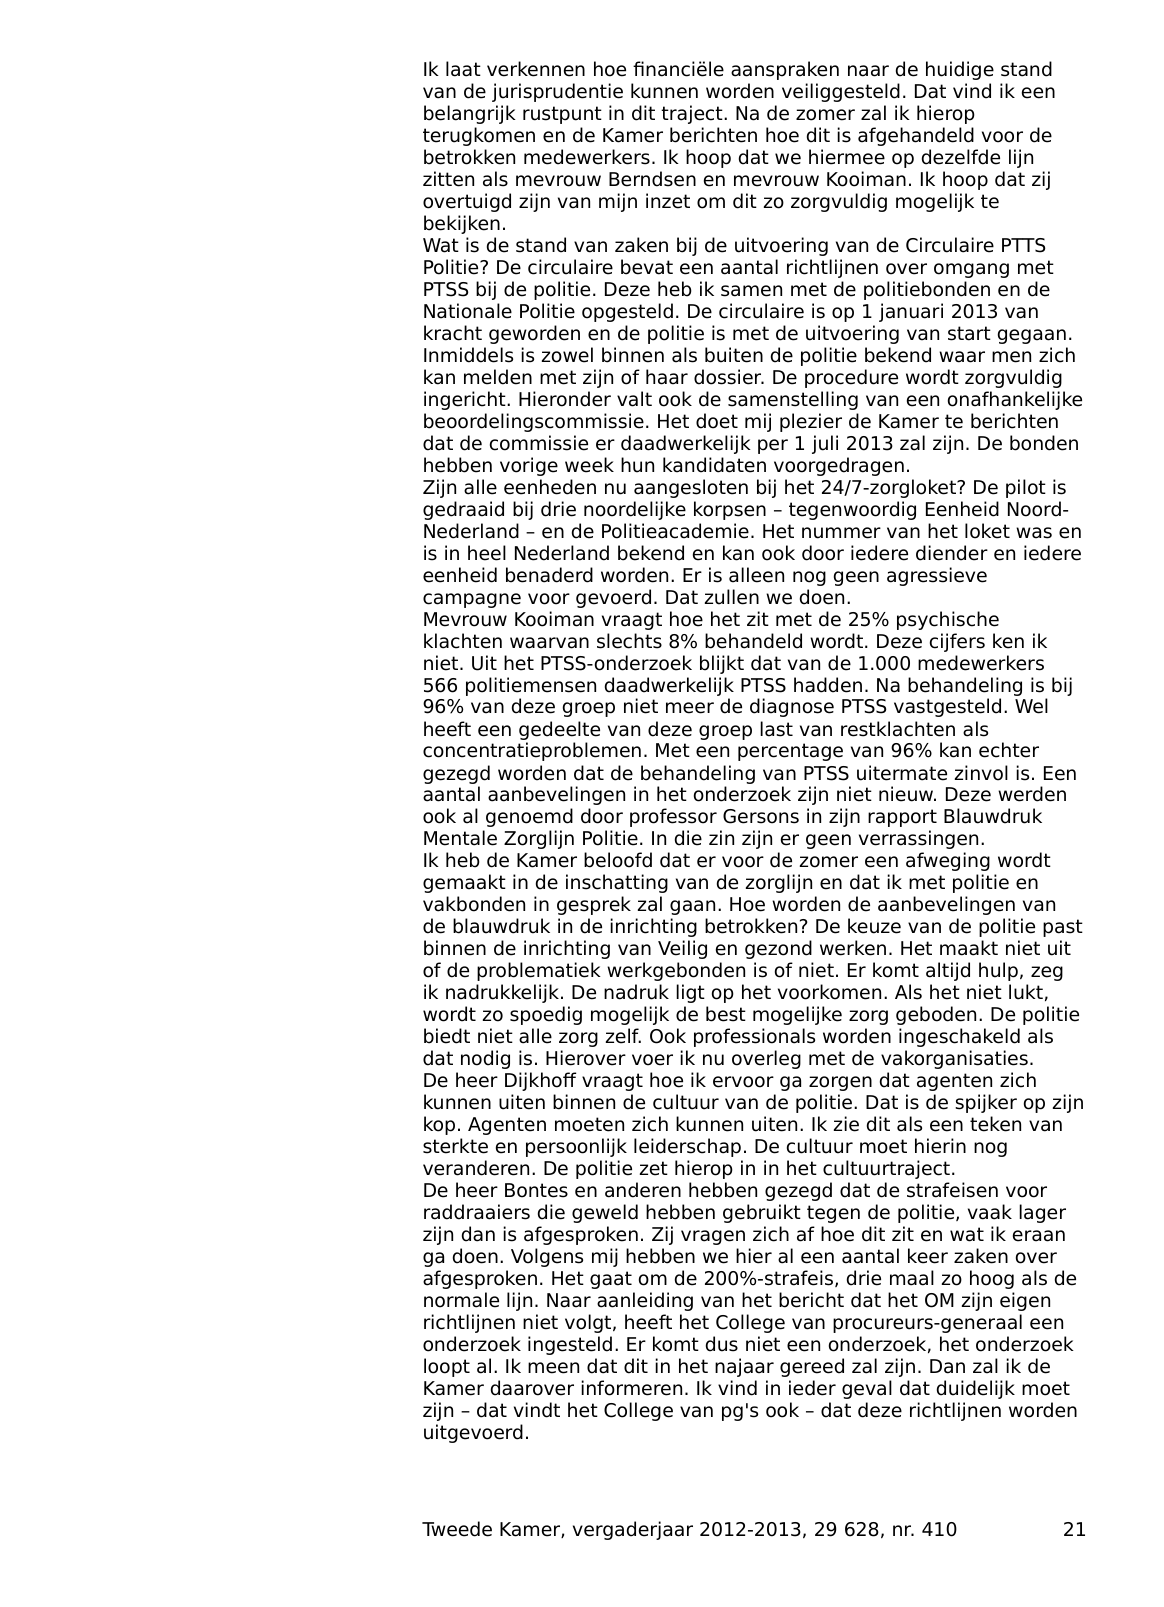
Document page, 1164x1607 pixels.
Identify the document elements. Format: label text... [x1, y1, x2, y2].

text Mevrouw Kooiman vraagt hoe het zit met de 25% psychische klachten waarvan slechts 8% behandeld wordt. Deze cijfers ken ik niet. Uit het PTSS-onderzoek blijkt dat van de 1.000 medewerkers 566 politiemensen daadwerkelijk PTSS hadden. Na behandeling is bij 96% van deze groep niet meer de diagnose PTSS vastgesteld. Wel heeft een gedeelte van deze groep last van restklachten als concentratieproblemen. Met een percentage van 96% kan echter gezegd worden dat de behandeling van PTSS uitermate zinvol is. Een aantal aanbevelingen in het onderzoek zijn niet nieuw. Deze werden ook al genoemd door professor Gersons in zijn rapport Blauwdruk Mentale Zorglijn Politie. In die zin zijn er geen verrassingen. [422, 608, 1087, 850]
text Ik heb de Kamer beloofd dat er voor de zomer een afweging wordt gemaakt in de inschatting van de zorglijn en dat ik met politie en vakbonden in gesprek zal gaan. Hoe worden de aanbevelingen van de blauwdruk in de inrichting betrokken? De keuze van de politie past binnen de inrichting van Veilig en gezond werken. Het maakt niet uit of de problematiek werkgebonden is of niet. Er komt altijd hulp, zeg ik nadrukkelijk. De nadruk ligt op het voorkomen. Als het niet lukt, wordt zo spoedig mogelijk de best mogelijke zorg geboden. De politie biedt niet alle zorg zelf. Ook professionals worden ingeschakeld als dat nodig is. Hierover voer ik nu overleg met de vakorganisaties. [422, 850, 1087, 1070]
text Zijn alle eenheden nu aangesloten bij het 24/7-zorgloket? De pilot is gedraaid bij drie noordelijke korpsen – tegenwoordig Eenheid Noord-Nederland – en de Politieacademie. Het nummer van het loket was en is in heel Nederland bekend en kan ook door iedere diender en iedere eenheid benaderd worden. Er is alleen nog geen agressieve campagne voor gevoerd. Dat zullen we doen. [422, 477, 1087, 608]
text Ik laat verkennen hoe financiële aanspraken naar de huidige stand van de jurisprudentie kunnen worden veiliggesteld. Dat vind ik een belangrijk rustpunt in dit traject. Na de zomer zal ik hierop terugkomen en de Kamer berichten hoe dit is afgehandeld voor de betrokken medewerkers. Ik hoop dat we hiermee op dezelfde lijn zitten als mevrouw Berndsen en mevrouw Kooiman. Ik hoop dat zij overtuigd zijn van mijn inzet om dit zo zorgvuldig mogelijk te bekijken. [422, 59, 1087, 235]
text De heer Bontes en anderen hebben gezegd dat de strafeisen voor raddraaiers die geweld hebben gebruikt tegen de politie, vaak lager zijn dan is afgesproken. Zij vragen zich af hoe dit zit en wat ik eraan ga doen. Volgens mij hebben we hier al een aantal keer zaken over afgesproken. Het gaat om de 200%-strafeis, drie maal zo hoog als de normale lijn. Naar aanleiding van het bericht dat het OM zijn eigen richtlijnen niet volgt, heeft het College van procureurs-generaal een onderzoek ingesteld. Er komt dus niet een onderzoek, het onderzoek loopt al. Ik meen dat dit in het najaar gereed zal zijn. Dan zal ik de Kamer daarover informeren. Ik vind in ieder geval dat duidelijk moet zijn – dat vindt het College van pg's ook – dat deze richtlijnen worden uitgevoerd. [422, 1180, 1087, 1444]
text De heer Dijkhoff vraagt hoe ik ervoor ga zorgen dat agenten zich kunnen uiten binnen de cultuur van de politie. Dat is de spijker op zijn kop. Agenten moeten zich kunnen uiten. Ik zie dit als een teken van sterkte en persoonlijk leiderschap. De cultuur moet hierin nog veranderen. De politie zet hierop in in het cultuurtraject. [422, 1070, 1087, 1180]
text Wat is de stand van zaken bij de uitvoering van de Circulaire PTTS Politie? De circulaire bevat een aantal richtlijnen over omgang met PTSS bij de politie. Deze heb ik samen met de politiebonden en de Nationale Politie opgesteld. De circulaire is op 1 januari 2013 van kracht geworden en de politie is met de uitvoering van start gegaan. Inmiddels is zowel binnen als buiten de politie bekend waar men zich kan melden met zijn of haar dossier. De procedure wordt zorgvuldig ingericht. Hieronder valt ook de samenstelling van een onafhankelijke beoordelingscommissie. Het doet mij plezier de Kamer te berichten dat de commissie er daadwerkelijk per 1 juli 2013 zal zijn. De bonden hebben vorige week hun kandidaten voorgedragen. [422, 235, 1087, 477]
